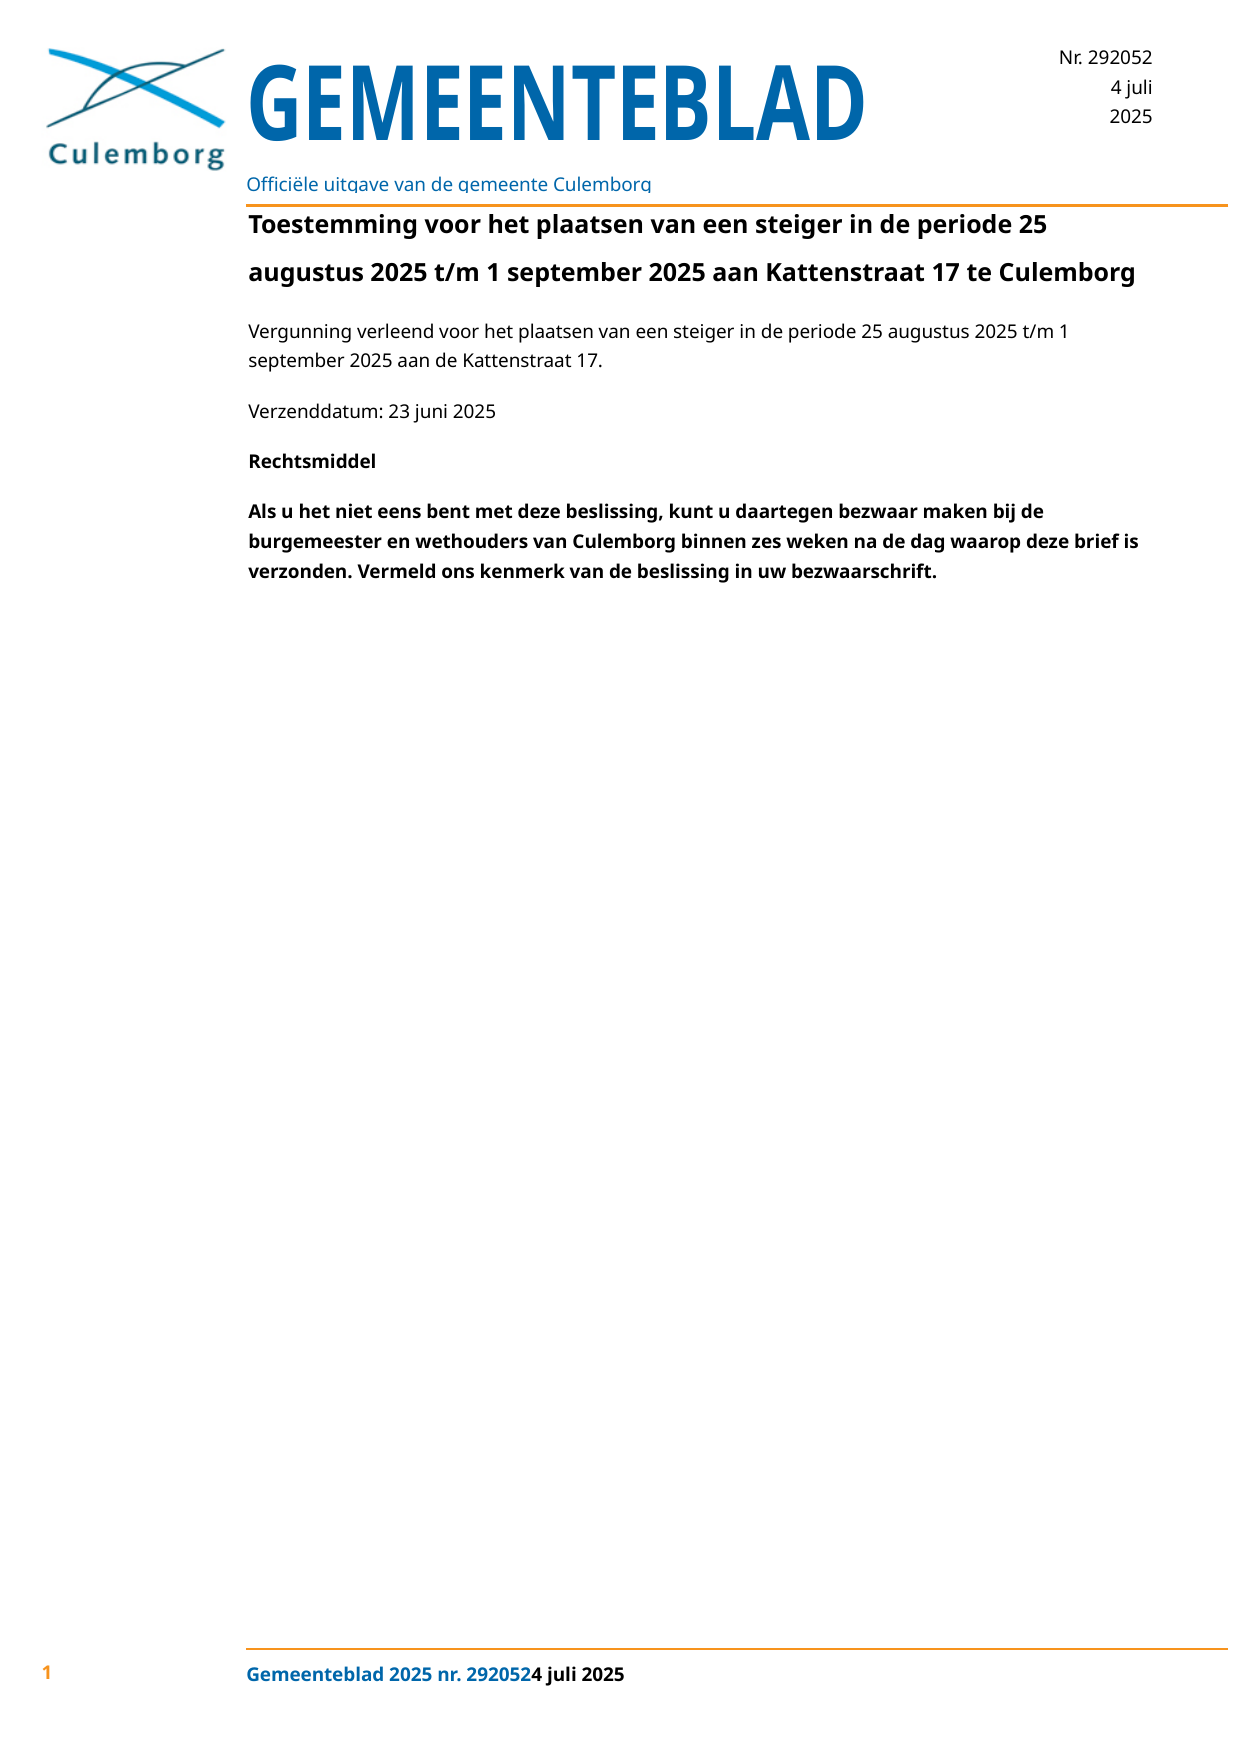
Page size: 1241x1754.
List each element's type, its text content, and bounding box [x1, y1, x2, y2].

text Rechtsmiddel [248, 448, 1152, 474]
text Toestemming voor het plaatsen van een steiger in de periode 25 augustus 2025 t/m 1 september 2025 aan Kattenstraat 17 te Culemborg [248, 207, 1152, 288]
text Vergunning verleend voor het plaatsen van een steiger in de periode 25 augustus 2025 t/m 1 september 2025 aan de Kattenstraat 17. [248, 318, 1152, 373]
text Verzenddatum: 23 juni 2025 [248, 398, 1152, 424]
text Als u het niet eens bent met deze beslissing, kunt u daartegen bezwaar maken bij de burgemeester en wethouders van Culemborg binnen zes weken na de dag waarop deze brief is verzonden. Vermeld ons kenmerk van de beslissing in uw bezwaarschrift. [248, 499, 1152, 584]
picture [41, 47, 231, 172]
